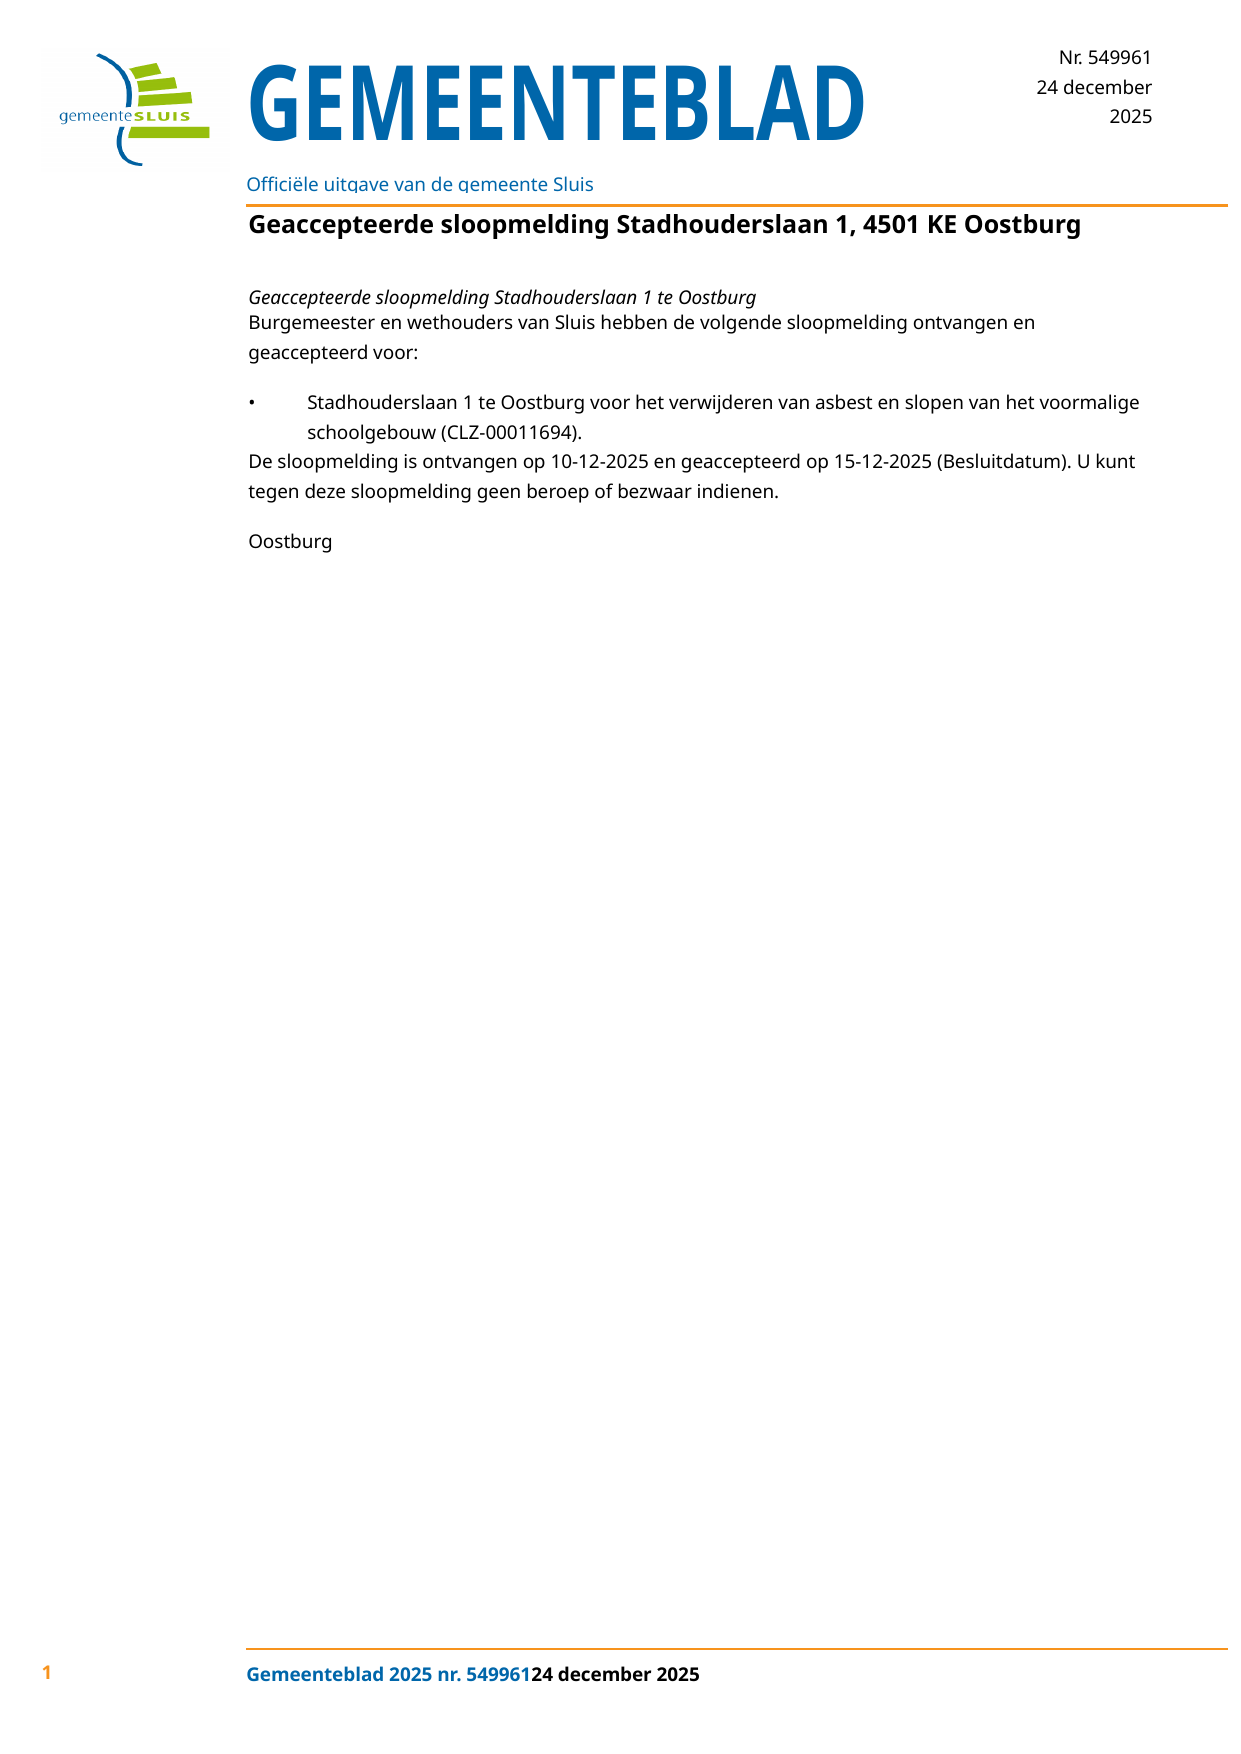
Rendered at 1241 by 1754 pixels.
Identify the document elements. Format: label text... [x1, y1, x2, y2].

text Geaccepteerde sloopmelding Stadhouderslaan 1 te Oostburg [248, 284, 1152, 309]
text Oostburg [248, 529, 1152, 554]
list Stadhouderslaan 1 te Oostburg voor het verwijderen van asbest en slopen van het voormalige schoolgebouw (CLZ-00011694). [248, 389, 1152, 445]
picture [41, 47, 231, 172]
text Geaccepteerde sloopmelding Stadhouderslaan 1, 4501 KE Oostburg [248, 207, 1152, 241]
text De sloopmelding is ontvangen op 10-12-2025 en geaccepteerd op 15-12-2025 (Besluitdatum). U kunt tegen deze sloopmelding geen beroep of bezwaar indienen. [248, 449, 1152, 504]
text Burgemeester en wethouders van Sluis hebben de volgende sloopmelding ontvangen en geaccepteerd voor: [248, 309, 1152, 365]
